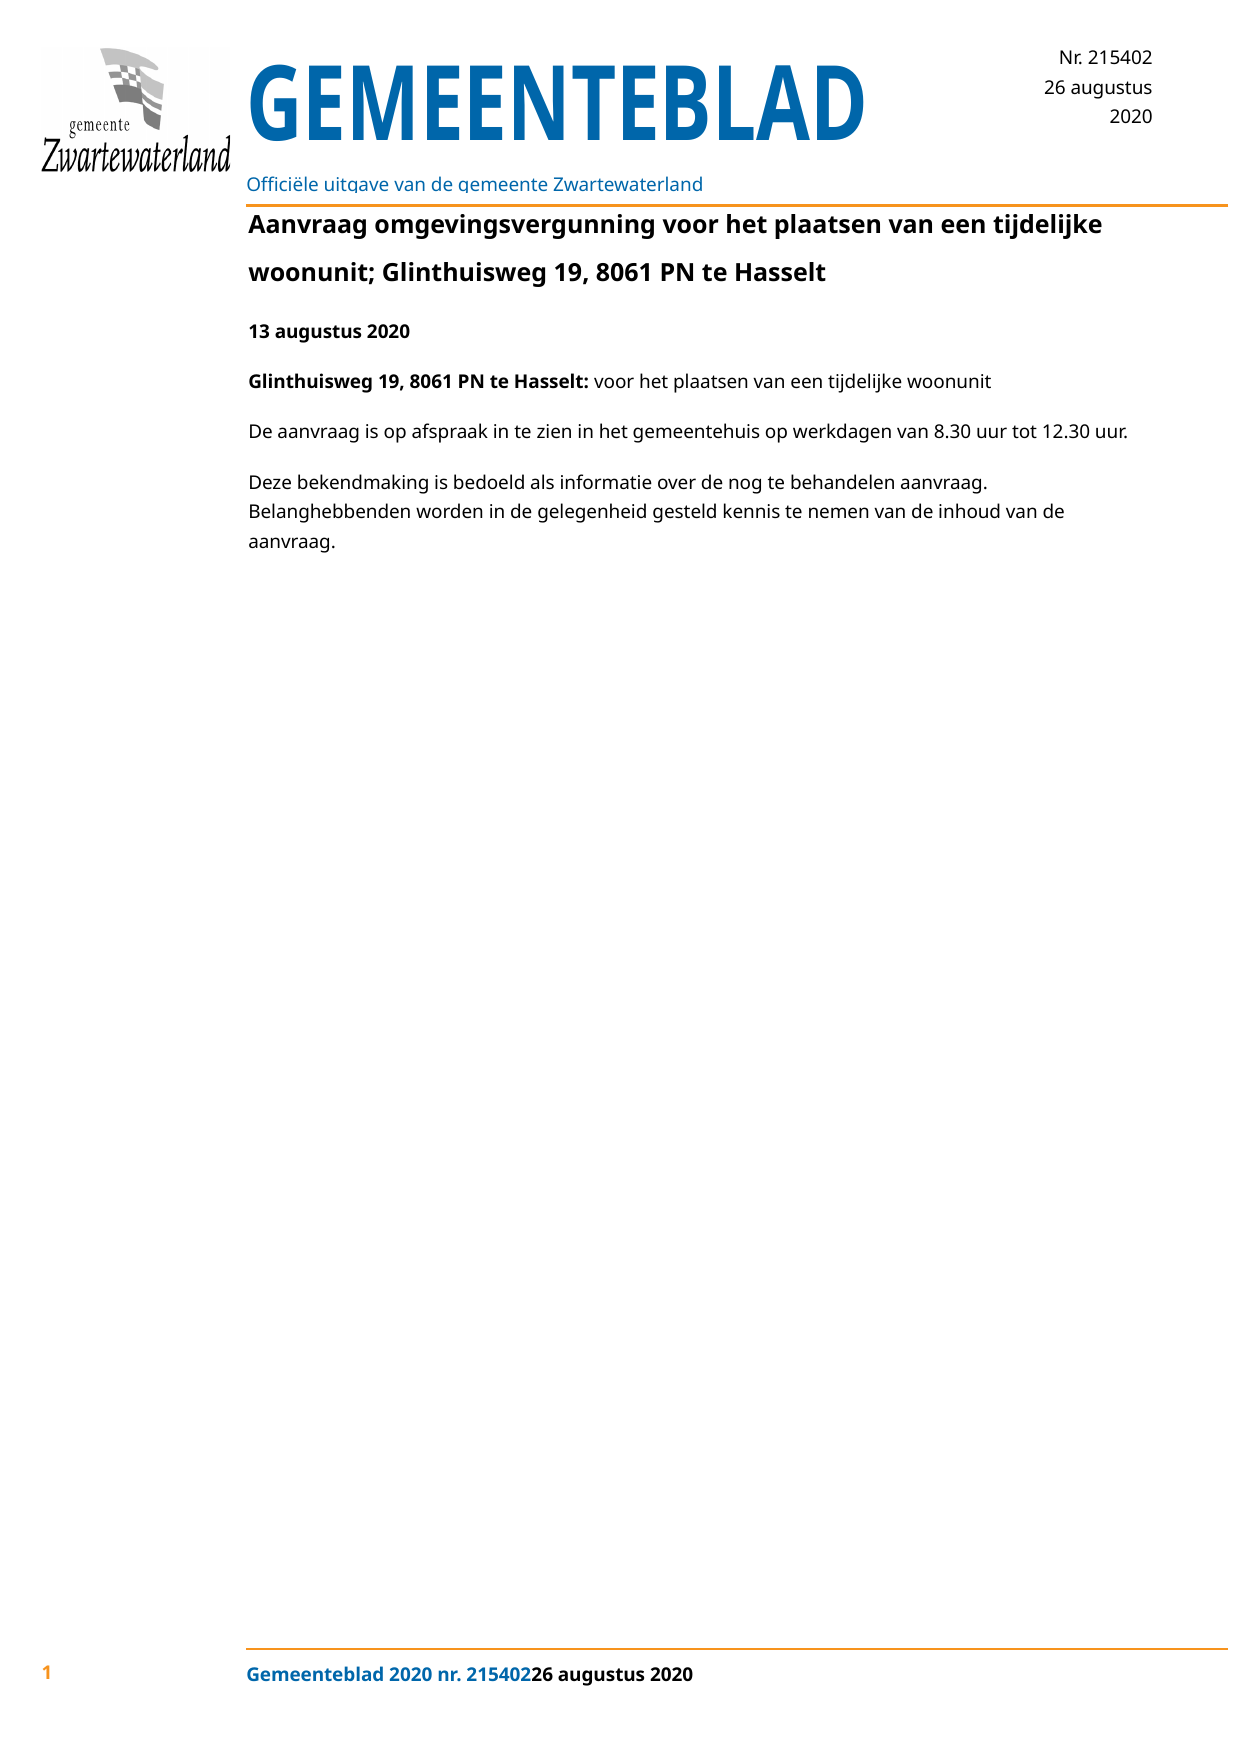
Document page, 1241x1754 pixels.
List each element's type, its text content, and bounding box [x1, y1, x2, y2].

text Glinthuisweg 19, 8061 PN te Hasselt: voor het plaatsen van een tijdelijke woonunit [248, 368, 1152, 394]
text Deze bekendmaking is bedoeld als informatie over de nog te behandelen aanvraag. Belanghebbenden worden in de gelegenheid gesteld kennis te nemen van de inhoud van de aanvraag. [248, 469, 1152, 554]
picture [41, 47, 231, 172]
text Aanvraag omgevingsvergunning voor het plaatsen van een tijdelijke woonunit; Glinthuisweg 19, 8061 PN te Hasselt [248, 207, 1152, 288]
text De aanvraag is op afspraak in te zien in het gemeentehuis op werkdagen van 8.30 uur tot 12.30 uur. [248, 419, 1152, 444]
text 13 augustus 2020 [248, 318, 1152, 344]
